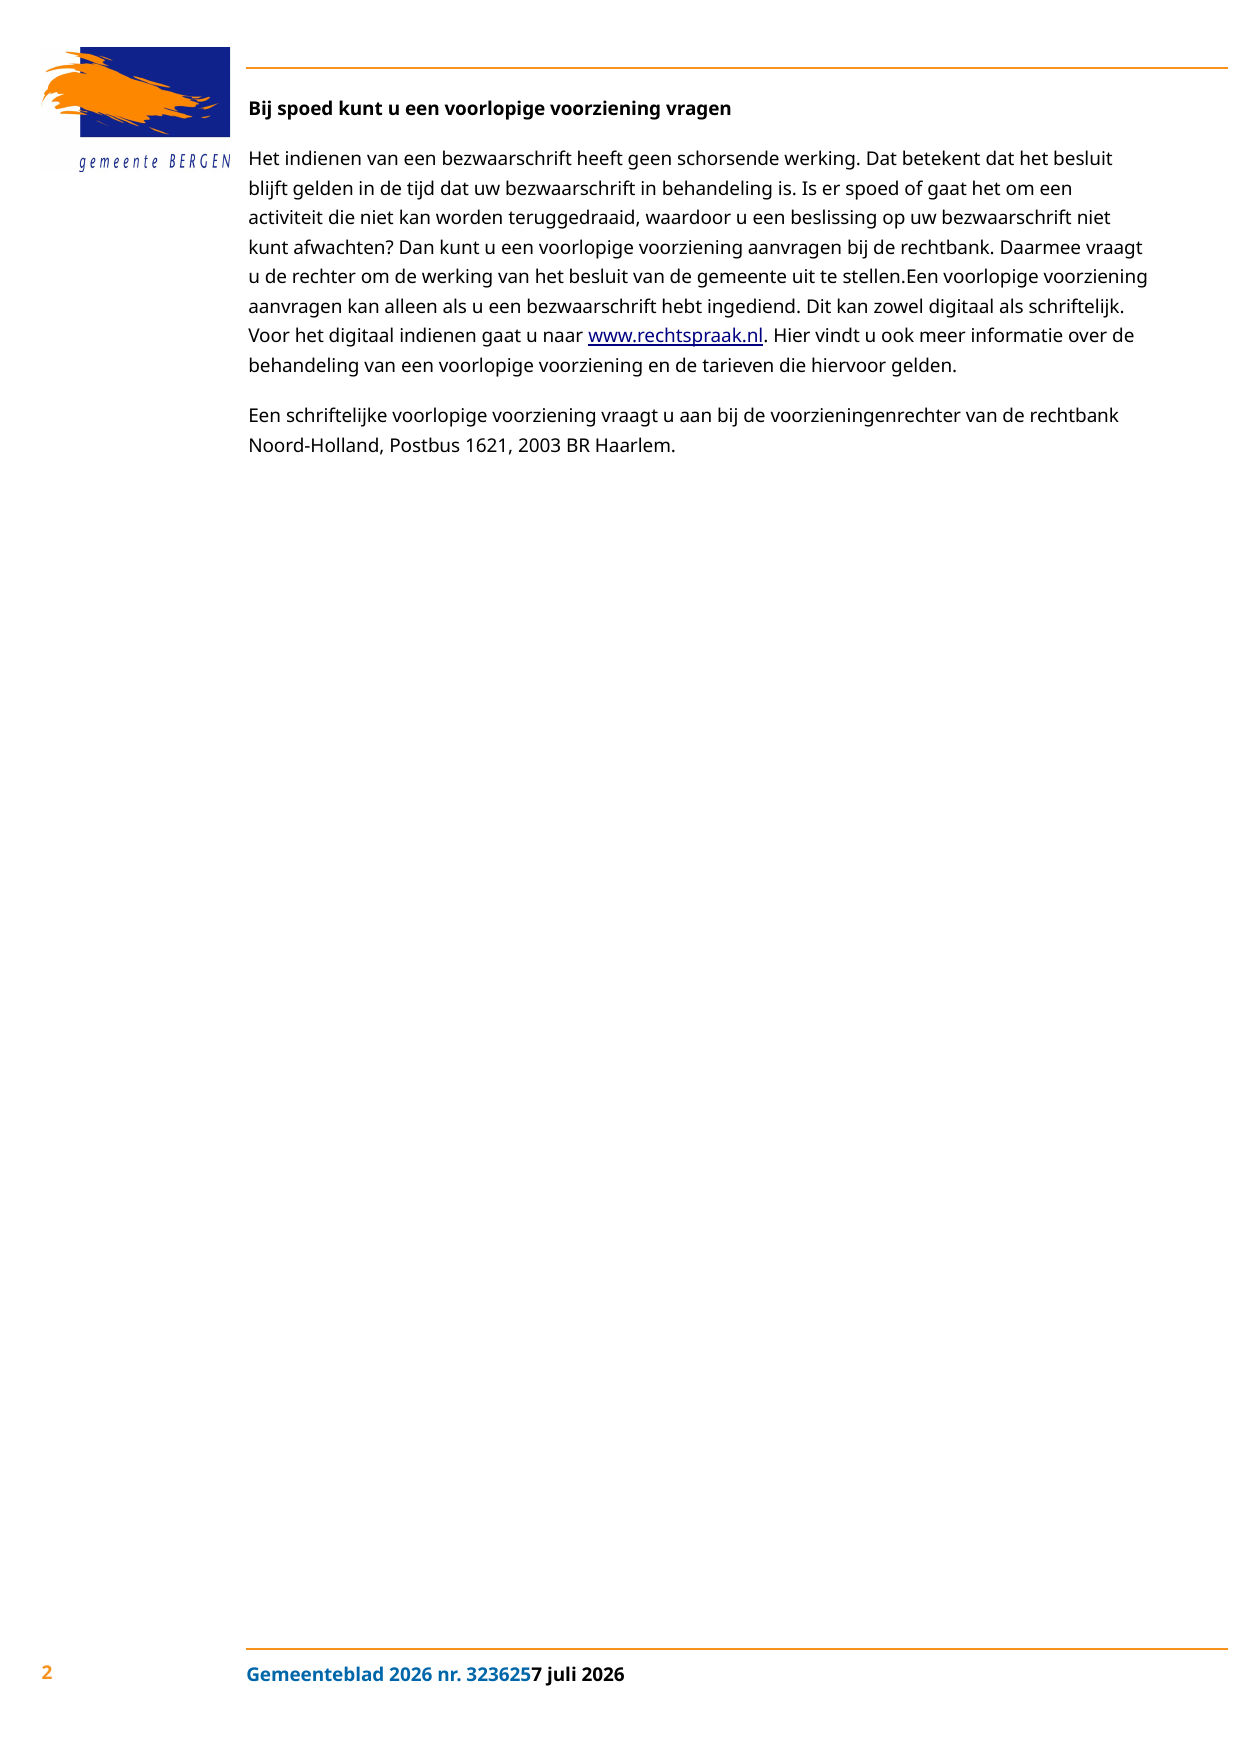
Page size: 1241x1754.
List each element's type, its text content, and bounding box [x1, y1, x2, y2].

text Het indienen van een bezwaarschrift heeft geen schorsende werking. Dat betekent dat het besluit blijft gelden in de tijd dat uw bezwaarschrift in behandeling is. Is er spoed of gaat het om een activiteit die niet kan worden teruggedraaid, waardoor u een beslissing op uw bezwaarschrift niet kunt afwachten? Dan kunt u een voorlopige voorziening aanvragen bij de rechtbank. Daarmee vraagt u de rechter om de werking van het besluit van de gemeente uit te stellen.Een voorlopige voorziening aanvragen kan alleen als u een bezwaarschrift hebt ingediend. Dit kan zowel digitaal als schriftelijk. Voor het digitaal indienen gaat u naar www.rechtspraak.nl. Hier vindt u ook meer informatie over de behandeling van een voorlopige voorziening en de tarieven die hiervoor gelden. [248, 145, 1152, 378]
text Een schriftelijke voorlopige voorziening vraagt u aan bij de voorzieningenrechter van de rechtbank Noord-Holland, Postbus 1621, 2003 BR Haarlem. [248, 403, 1152, 458]
picture [41, 47, 231, 172]
text Bij spoed kunt u een voorlopige voorziening vragen [248, 95, 1152, 121]
